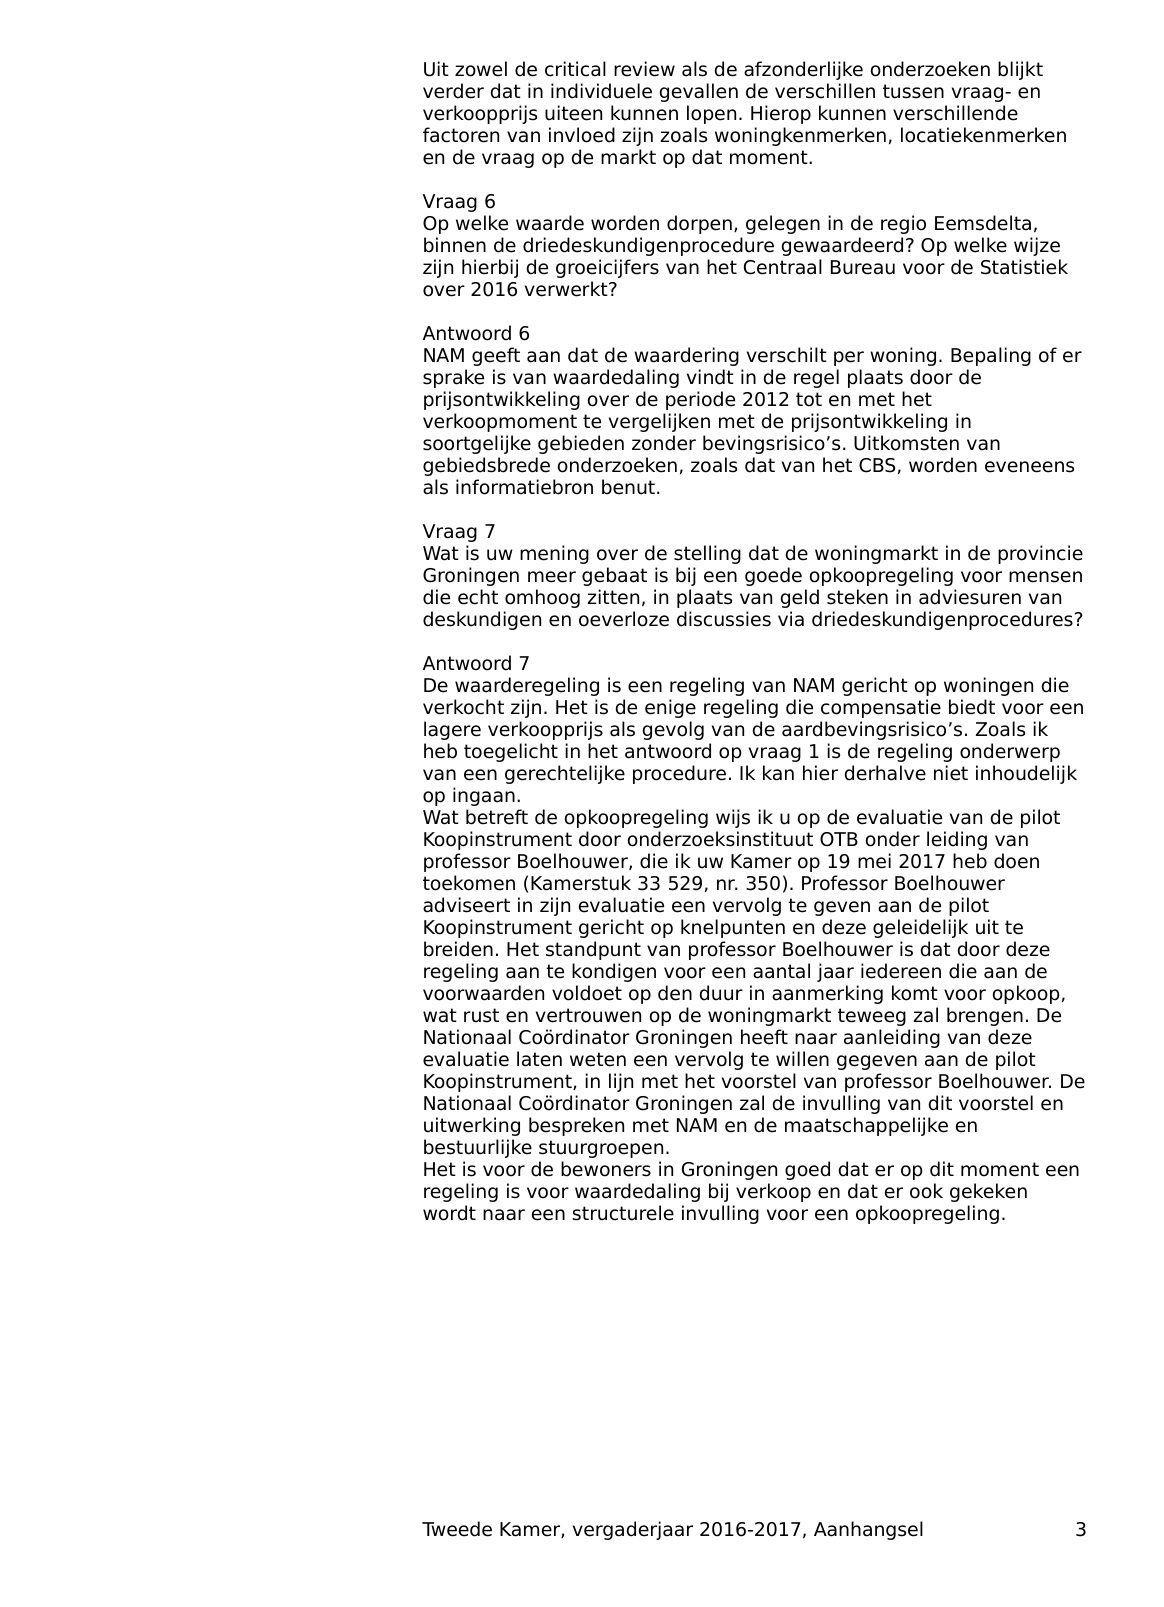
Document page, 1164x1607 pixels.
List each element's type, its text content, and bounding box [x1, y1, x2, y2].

text Uit zowel de critical review als de afzonderlijke onderzoeken blijkt verder dat in individuele gevallen de verschillen tussen vraag- en verkoopprijs uiteen kunnen lopen. Hierop kunnen verschillende factoren van invloed zijn zoals woningkenmerken, locatiekenmerken en de vraag op de markt op dat moment. [422, 59, 1087, 169]
text Wat is uw mening over de stelling dat de woningmarkt in de provincie Groningen meer gebaat is bij een goede opkoopregeling voor mensen die echt omhoog zitten, in plaats van geld steken in adviesuren van deskundigen en oeverloze discussies via driedeskundigenprocedures? [422, 543, 1087, 631]
text Antwoord 7 [422, 653, 1087, 675]
text Wat betreft de opkoopregeling wijs ik u op de evaluatie van de pilot Koopinstrument door onderzoeksinstituut OTB onder leiding van professor Boelhouwer, die ik uw Kamer op 19 mei 2017 heb doen toekomen (Kamerstuk 33 529, nr. 350). Professor Boelhouwer adviseert in zijn evaluatie een vervolg te geven aan de pilot Koopinstrument gericht op knelpunten en deze geleidelijk uit te breiden. Het standpunt van professor Boelhouwer is dat door deze regeling aan te kondigen voor een aantal jaar iedereen die aan de voorwaarden voldoet op den duur in aanmerking komt voor opkoop, wat rust en vertrouwen op de woningmarkt teweeg zal brengen. De Nationaal Coördinator Groningen heeft naar aanleiding van deze evaluatie laten weten een vervolg te willen gegeven aan de pilot Koopinstrument, in lijn met het voorstel van professor Boelhouwer. De Nationaal Coördinator Groningen zal de invulling van dit voorstel en uitwerking bespreken met NAM en de maatschappelijke en bestuurlijke stuurgroepen. [422, 807, 1087, 1159]
text Het is voor de bewoners in Groningen goed dat er op dit moment een regeling is voor waardedaling bij verkoop en dat er ook gekeken wordt naar een structurele invulling voor een opkoopregeling. [422, 1159, 1087, 1225]
text De waarderegeling is een regeling van NAM gericht op woningen die verkocht zijn. Het is de enige regeling die compensatie biedt voor een lagere verkoopprijs als gevolg van de aardbevingsrisico’s. Zoals ik heb toegelicht in het antwoord op vraag 1 is de regeling onderwerp van een gerechtelijke procedure. Ik kan hier derhalve niet inhoudelijk op ingaan. [422, 675, 1087, 807]
text NAM geeft aan dat de waardering verschilt per woning. Bepaling of er sprake is van waardedaling vindt in de regel plaats door de prijsontwikkeling over de periode 2012 tot en met het verkoopmoment te vergelijken met de prijsontwikkeling in soortgelijke gebieden zonder bevingsrisico’s. Uitkomsten van gebiedsbrede onderzoeken, zoals dat van het CBS, worden eveneens als informatiebron benut. [422, 345, 1087, 499]
text Op welke waarde worden dorpen, gelegen in de regio Eemsdelta, binnen de driedeskundigenprocedure gewaardeerd? Op welke wijze zijn hierbij de groeicijfers van het Centraal Bureau voor de Statistiek over 2016 verwerkt? [422, 213, 1087, 301]
text Antwoord 6 [422, 323, 1087, 345]
text Vraag 6 [422, 191, 1087, 213]
text Vraag 7 [422, 521, 1087, 543]
